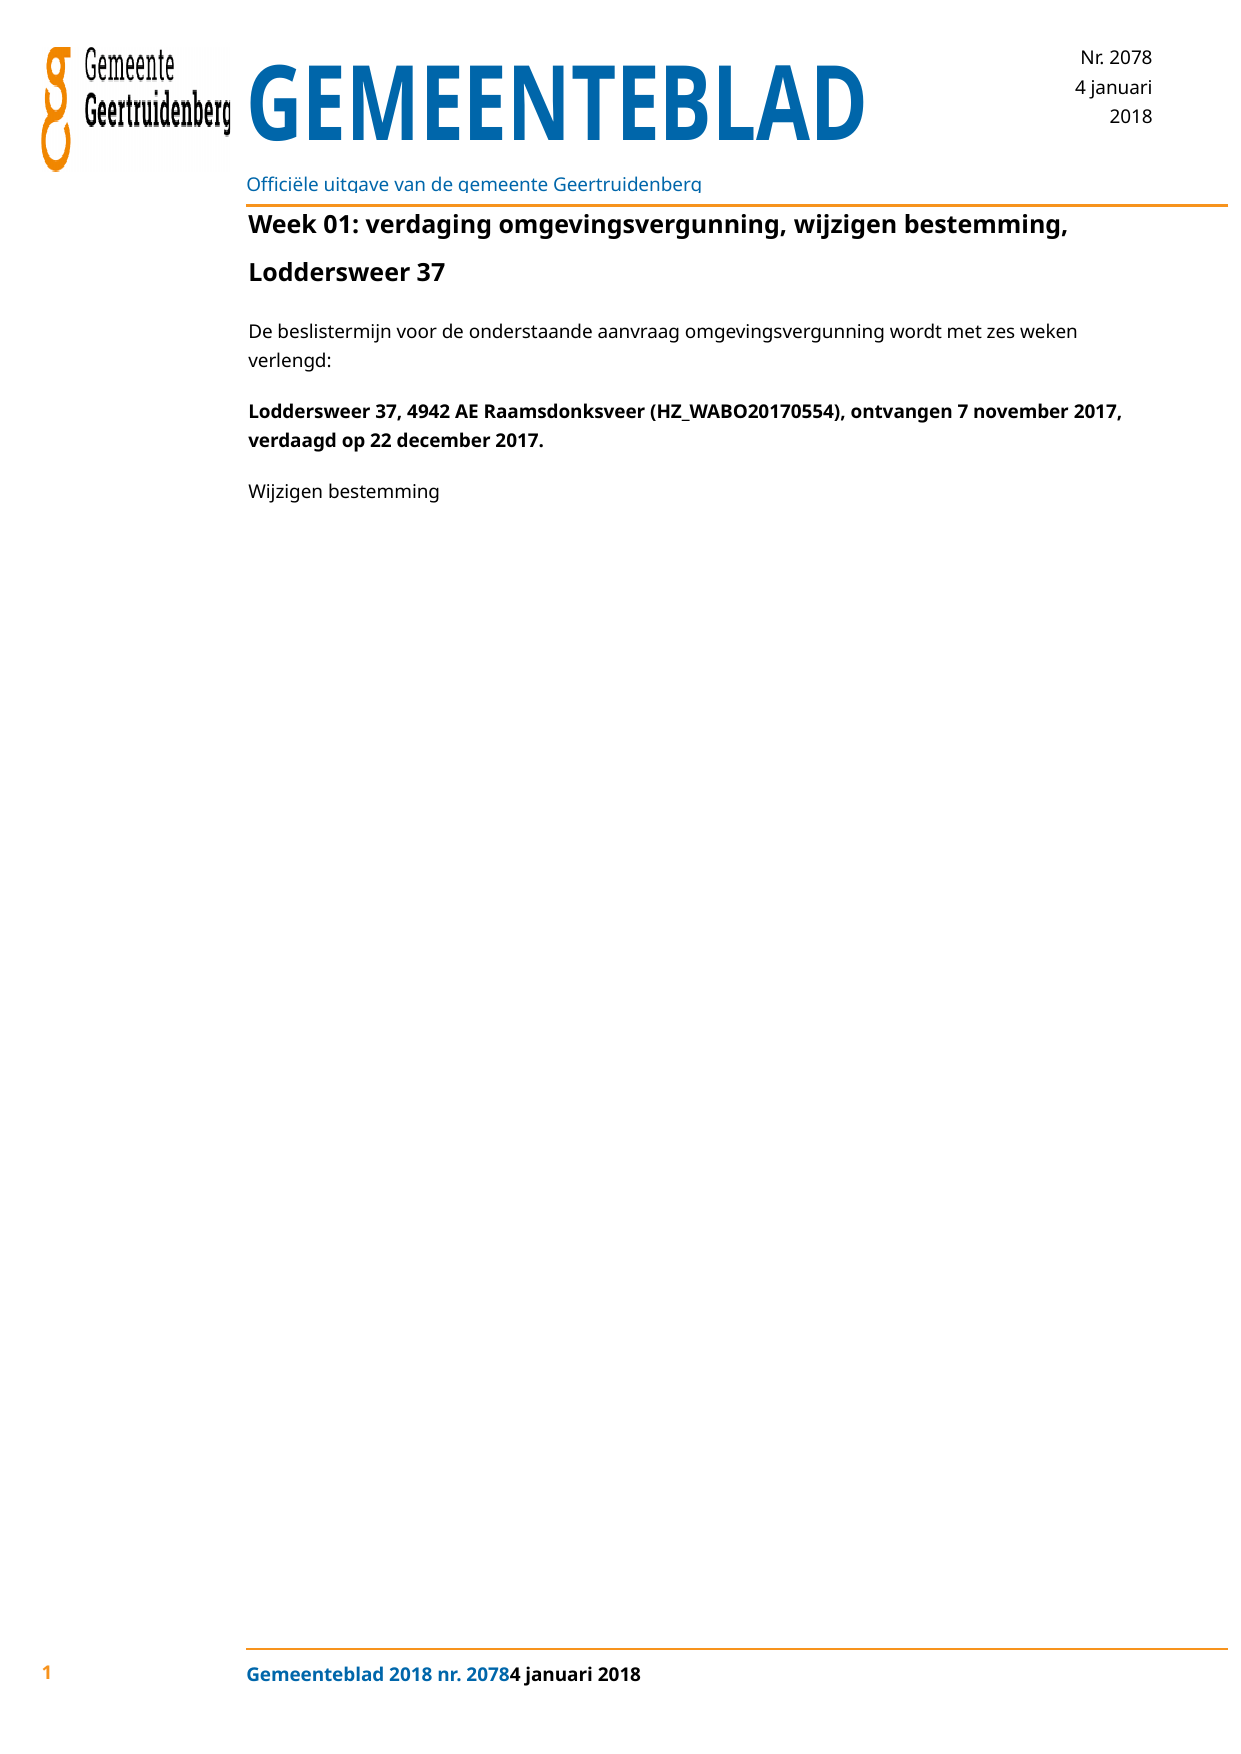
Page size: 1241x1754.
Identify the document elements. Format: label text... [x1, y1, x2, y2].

text Loddersweer 37, 4942 AE Raamsdonksveer (HZ_WABO20170554), ontvangen 7 november 2017, verdaagd op 22 december 2017. [248, 398, 1152, 453]
text Week 01: verdaging omgevingsvergunning, wijzigen bestemming, Loddersweer 37 [248, 207, 1152, 288]
picture [41, 47, 231, 172]
text De beslistermijn voor de onderstaande aanvraag omgevingsvergunning wordt met zes weken verlengd: [248, 318, 1152, 373]
text Wijzigen bestemming [248, 478, 1152, 504]
